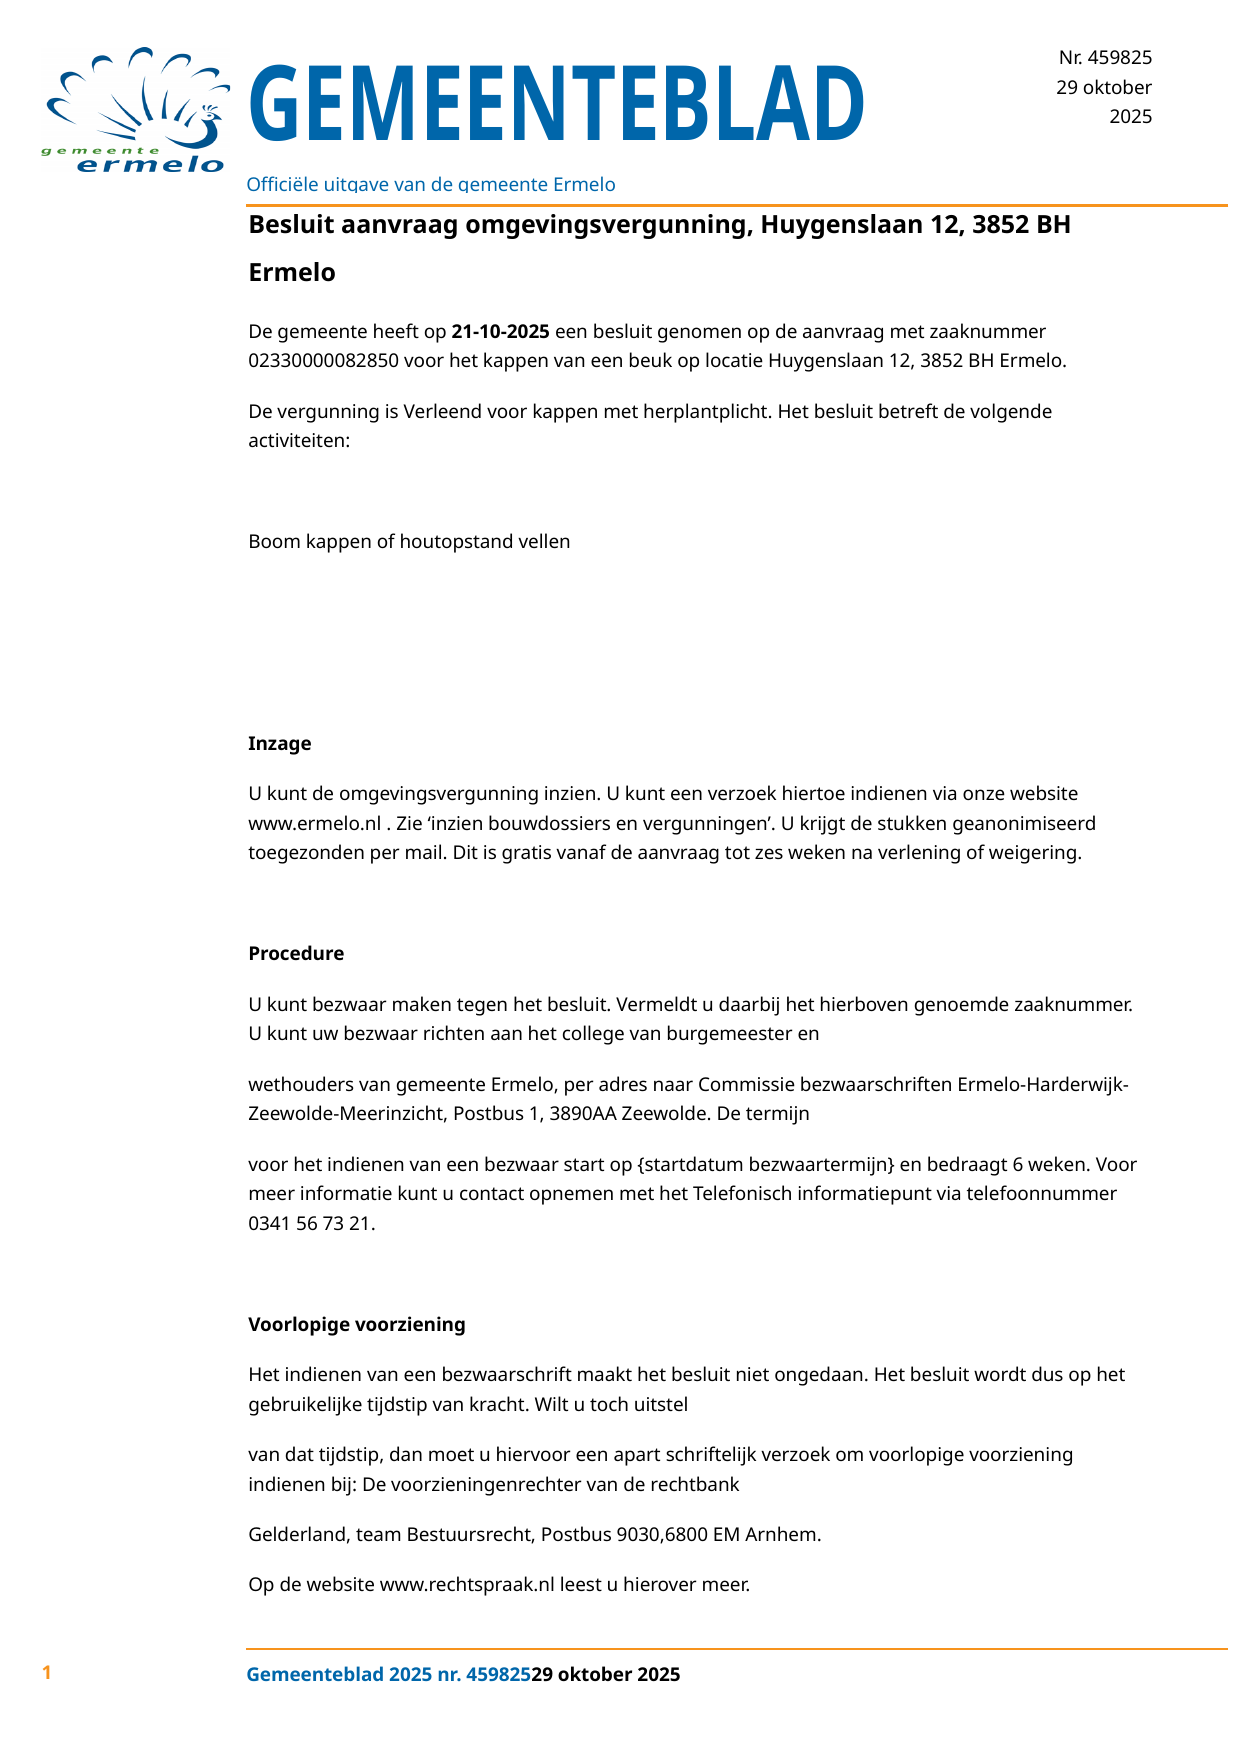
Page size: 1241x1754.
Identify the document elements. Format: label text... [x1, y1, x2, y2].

text van dat tijdstip, dan moet u hiervoor een apart schriftelijk verzoek om voorlopige voorziening indienen bij: De voorzieningenrechter van de rechtbank [248, 1441, 1152, 1497]
text wethouders van gemeente Ermelo, per adres naar Commissie bezwaarschriften Ermelo-Harderwijk-Zeewolde-Meerinzicht, Postbus 1, 3890AA Zeewolde. De termijn [248, 1071, 1152, 1126]
text Op de website www.rechtspraak.nl leest u hierover meer. [248, 1572, 1152, 1597]
text Boom kappen of houtopstand vellen [248, 528, 1152, 554]
picture [41, 47, 231, 172]
text Het indienen van een bezwaarschrift maakt het besluit niet ongedaan. Het besluit wordt dus op het gebruikelijke tijdstip van kracht. Wilt u toch uitstel [248, 1361, 1152, 1417]
text Gelderland, team Bestuursrecht, Postbus 9030,6800 EM Arnhem. [248, 1521, 1152, 1547]
text Besluit aanvraag omgevingsvergunning, Huygenslaan 12, 3852 BH Ermelo [248, 207, 1152, 288]
text De vergunning is Verleend voor kappen met herplantplicht. Het besluit betreft de volgende activiteiten: [248, 398, 1152, 453]
text Inzage [248, 730, 1152, 756]
text voor het indienen van een bezwaar start op {startdatum bezwaartermijn} en bedraagt 6 weken. Voor meer informatie kunt u contact opnemen met het Telefonisch informatiepunt via telefoonnummer 0341 56 73 21. [248, 1151, 1152, 1236]
text De gemeente heeft op 21-10-2025 een besluit genomen op de aanvraag met zaaknummer 02330000082850 voor het kappen van een beuk op locatie Huygenslaan 12, 3852 BH Ermelo. [248, 318, 1152, 373]
text U kunt bezwaar maken tegen het besluit. Vermeldt u daarbij het hierboven genoemde zaaknummer. U kunt uw bezwaar richten aan het college van burgemeester en [248, 991, 1152, 1046]
text Procedure [248, 940, 1152, 966]
text Voorlopige voorziening [248, 1311, 1152, 1337]
text U kunt de omgevingsvergunning inzien. U kunt een verzoek hiertoe indienen via onze website www.ermelo.nl . Zie ‘inzien bouwdossiers en vergunningen’. U krijgt de stukken geanonimiseerd toegezonden per mail. Dit is gratis vanaf de aanvraag tot zes weken na verlening of weigering. [248, 780, 1152, 865]
